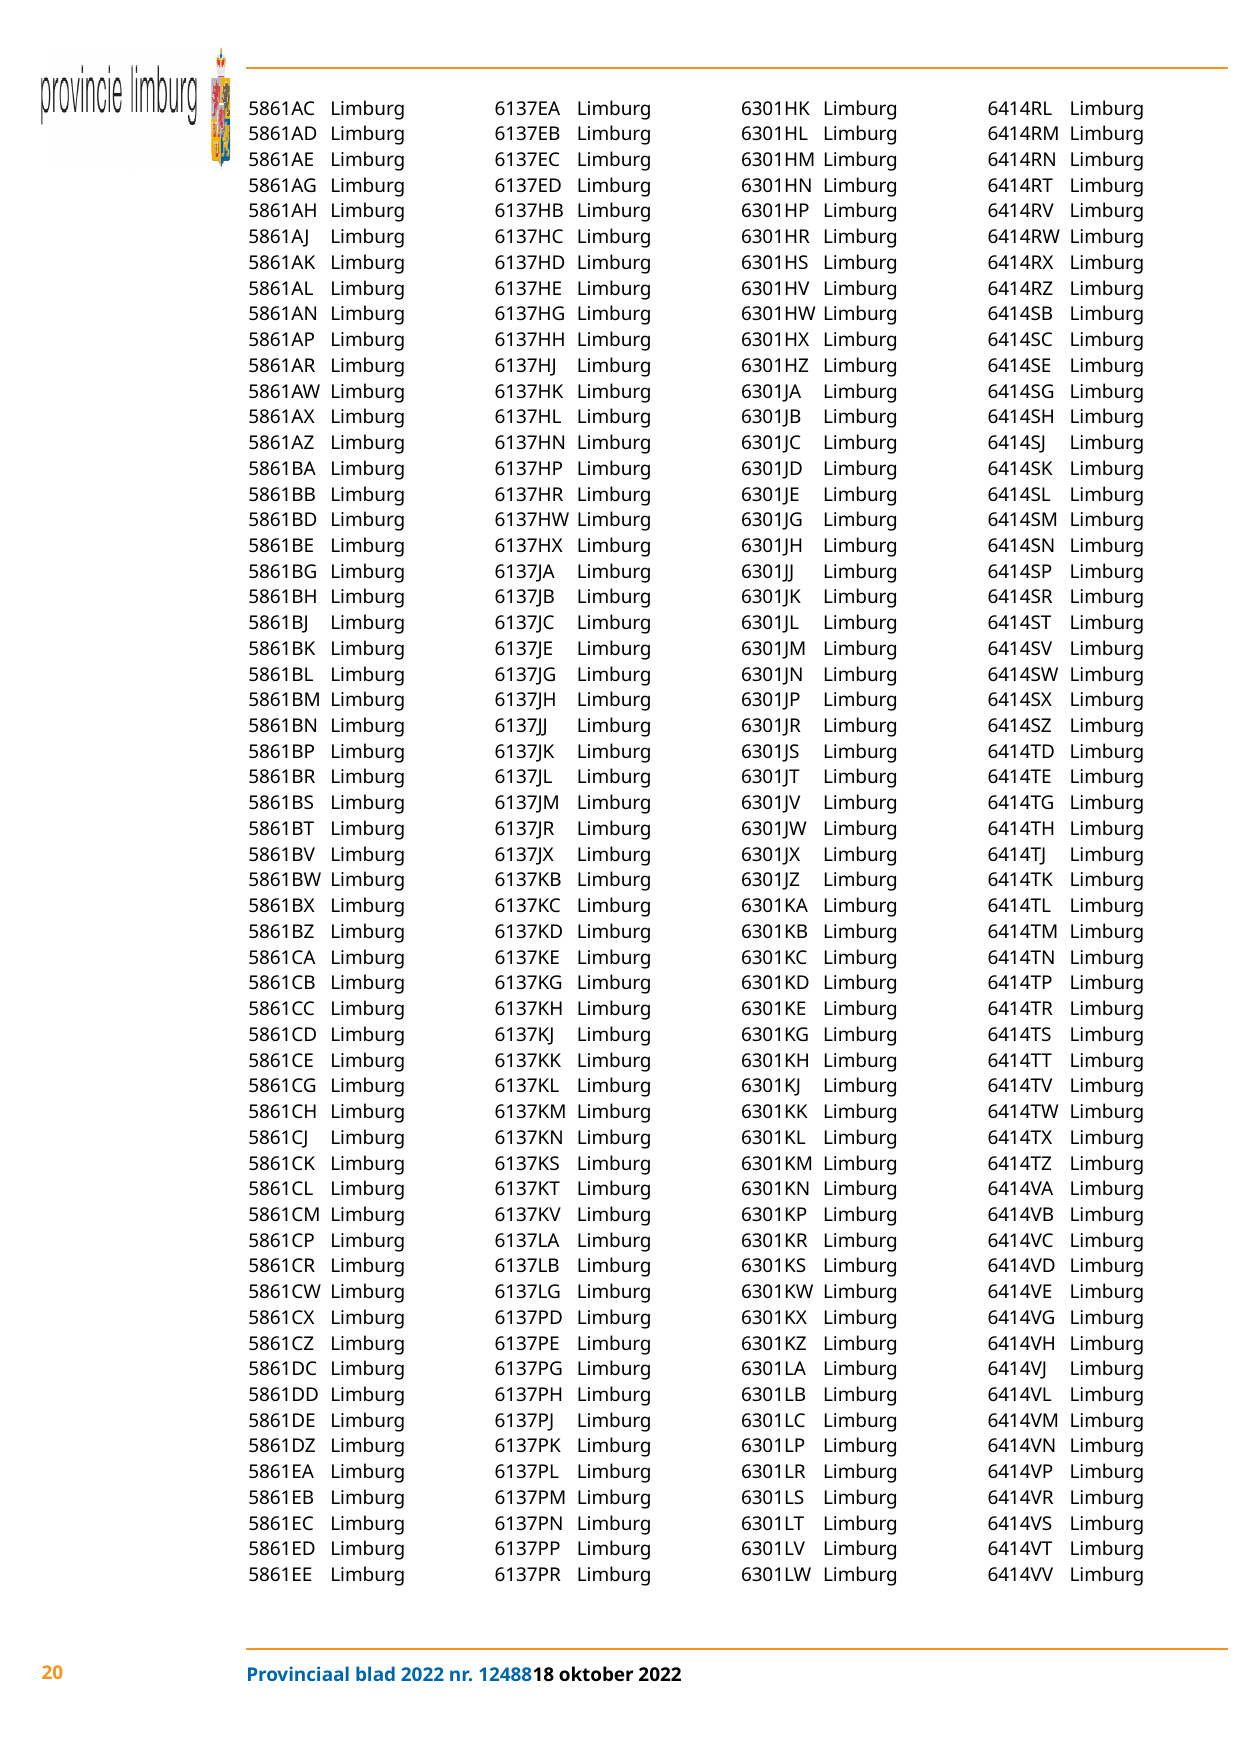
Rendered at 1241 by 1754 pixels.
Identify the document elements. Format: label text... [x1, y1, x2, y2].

table_cell 6301KD [741, 970, 823, 995]
table_cell [659, 815, 741, 841]
table_cell [659, 352, 741, 378]
table_cell Limburg [823, 1510, 905, 1536]
table_cell [412, 481, 494, 506]
table_cell 6301JX [741, 841, 823, 867]
table_cell 5861CA [248, 944, 330, 969]
table_cell 6137KL [494, 1073, 577, 1098]
table_cell [905, 1278, 987, 1304]
table_cell [412, 893, 494, 918]
table_cell [412, 1253, 494, 1278]
table_cell 5861BD [248, 506, 330, 532]
table_cell Limburg [823, 635, 905, 661]
table_cell 6137HB [494, 198, 577, 223]
table_cell Limburg [577, 352, 659, 378]
table_cell Limburg [330, 893, 412, 918]
table_cell 5861BL [248, 661, 330, 687]
table_cell 6414TL [987, 893, 1069, 918]
table_cell [412, 1561, 494, 1587]
table_cell [905, 1381, 987, 1407]
table_cell [659, 1175, 741, 1201]
table_cell [905, 1253, 987, 1278]
table_cell 6414RX [987, 249, 1069, 275]
table_cell 6137PG [494, 1356, 577, 1381]
table_cell Limburg [330, 275, 412, 301]
table_cell 6301KS [741, 1253, 823, 1278]
table_cell Limburg [823, 712, 905, 738]
table_cell Limburg [330, 609, 412, 635]
table_cell [905, 532, 987, 558]
table_cell [905, 738, 987, 764]
table_cell Limburg [823, 1253, 905, 1278]
table_cell 6301HP [741, 198, 823, 223]
table_cell Limburg [330, 687, 412, 712]
table_cell [905, 1073, 987, 1098]
table_cell Limburg [823, 506, 905, 532]
table_cell 5861CK [248, 1150, 330, 1175]
table_cell [659, 172, 741, 198]
table_cell 6301JN [741, 661, 823, 687]
table_cell Limburg [1069, 558, 1152, 584]
table_cell Limburg [577, 532, 659, 558]
table_cell 6414SE [987, 352, 1069, 378]
table_cell [905, 481, 987, 506]
table_cell Limburg [577, 249, 659, 275]
table_cell 6137KB [494, 867, 577, 892]
table_cell [659, 1021, 741, 1047]
table_cell Limburg [577, 841, 659, 867]
table_cell Limburg [577, 893, 659, 918]
table_cell 6137JG [494, 661, 577, 687]
table_cell 6137JB [494, 584, 577, 609]
table_cell Limburg [1069, 841, 1152, 867]
table_cell Limburg [1069, 712, 1152, 738]
table_cell [659, 146, 741, 172]
table_cell Limburg [577, 1330, 659, 1356]
table_cell 6301KZ [741, 1330, 823, 1356]
table_cell Limburg [823, 275, 905, 301]
table_cell Limburg [330, 1433, 412, 1458]
table_cell 6137HK [494, 378, 577, 403]
table_cell 6301JJ [741, 558, 823, 584]
table_cell 6414TN [987, 944, 1069, 969]
table_cell Limburg [1069, 198, 1152, 223]
table_cell Limburg [330, 970, 412, 995]
table_cell 5861DC [248, 1356, 330, 1381]
table_cell Limburg [577, 1304, 659, 1330]
table_cell Limburg [823, 1098, 905, 1124]
table_cell [905, 944, 987, 969]
table_cell Limburg [577, 635, 659, 661]
table_cell Limburg [823, 1175, 905, 1201]
table_cell Limburg [823, 738, 905, 764]
table_cell 6301JM [741, 635, 823, 661]
table_cell 5861AP [248, 326, 330, 352]
table_cell 6301LR [741, 1459, 823, 1484]
table_cell Limburg [1069, 506, 1152, 532]
table_cell 5861BP [248, 738, 330, 764]
table_cell Limburg [1069, 738, 1152, 764]
table_cell 5861AN [248, 301, 330, 326]
table_cell [905, 1098, 987, 1124]
table_cell 6137HL [494, 404, 577, 429]
table_cell [412, 1073, 494, 1098]
table_cell 5861DE [248, 1407, 330, 1433]
table_cell Limburg [577, 95, 659, 121]
table_cell 6301LP [741, 1433, 823, 1458]
table_cell 6137HJ [494, 352, 577, 378]
table_cell 6301LC [741, 1407, 823, 1433]
table_cell [659, 198, 741, 223]
table_cell [412, 1304, 494, 1330]
table_cell Limburg [330, 635, 412, 661]
table_cell [412, 1407, 494, 1433]
table_cell 5861EB [248, 1484, 330, 1510]
table_cell [412, 918, 494, 944]
table_cell 5861BE [248, 532, 330, 558]
table_cell Limburg [1069, 918, 1152, 944]
table_cell Limburg [823, 249, 905, 275]
table_cell 5861DD [248, 1381, 330, 1407]
table_cell [905, 1021, 987, 1047]
table_cell Limburg [577, 970, 659, 995]
table_cell Limburg [1069, 687, 1152, 712]
table_cell 5861CD [248, 1021, 330, 1047]
table_cell 6301JA [741, 378, 823, 403]
table_cell Limburg [1069, 970, 1152, 995]
table_cell Limburg [577, 712, 659, 738]
table_cell 6301JC [741, 429, 823, 455]
table_cell 6301LV [741, 1536, 823, 1561]
table_cell 5861CR [248, 1253, 330, 1278]
table_cell [905, 790, 987, 815]
table_cell Limburg [330, 1536, 412, 1561]
table_cell Limburg [823, 609, 905, 635]
table_cell 5861CG [248, 1073, 330, 1098]
table_cell Limburg [330, 867, 412, 892]
table_cell 6301LB [741, 1381, 823, 1407]
table_cell Limburg [330, 584, 412, 609]
table_cell Limburg [823, 404, 905, 429]
table_cell 6301KW [741, 1278, 823, 1304]
table_cell 6414VV [987, 1561, 1069, 1587]
table_cell 6301JE [741, 481, 823, 506]
table_cell [905, 455, 987, 481]
table_cell Limburg [823, 1330, 905, 1356]
table_cell [659, 1484, 741, 1510]
table_cell Limburg [1069, 764, 1152, 789]
table_cell [659, 584, 741, 609]
table_cell Limburg [823, 1073, 905, 1098]
table_cell 6137JX [494, 841, 577, 867]
table_cell [412, 224, 494, 249]
table_cell [905, 249, 987, 275]
table_cell Limburg [577, 275, 659, 301]
table_cell [412, 738, 494, 764]
table_cell 6414TW [987, 1098, 1069, 1124]
table_cell [412, 378, 494, 403]
table_cell Limburg [330, 1381, 412, 1407]
table_cell 5861CL [248, 1175, 330, 1201]
table_cell Limburg [577, 1073, 659, 1098]
table_cell [659, 326, 741, 352]
table_cell 6414RW [987, 224, 1069, 249]
table_cell [412, 867, 494, 892]
table_cell Limburg [577, 224, 659, 249]
table_cell Limburg [577, 944, 659, 969]
table_cell 6414VJ [987, 1356, 1069, 1381]
table_cell [412, 661, 494, 687]
table_cell 6414TP [987, 970, 1069, 995]
table_cell 5861BZ [248, 918, 330, 944]
table_cell 6414TE [987, 764, 1069, 789]
table_cell [412, 558, 494, 584]
table_cell 6414TR [987, 995, 1069, 1021]
table_cell [905, 661, 987, 687]
table_cell 6414VR [987, 1484, 1069, 1510]
table_cell Limburg [1069, 1175, 1152, 1201]
table_cell [412, 970, 494, 995]
table_cell Limburg [330, 1227, 412, 1253]
table_cell Limburg [1069, 404, 1152, 429]
table_cell Limburg [1069, 1356, 1152, 1381]
table_cell 6137PD [494, 1304, 577, 1330]
table_cell 5861EA [248, 1459, 330, 1484]
table_cell [659, 506, 741, 532]
table_cell Limburg [823, 1047, 905, 1072]
table_cell [412, 687, 494, 712]
table_cell [659, 1098, 741, 1124]
table_cell Limburg [1069, 378, 1152, 403]
table_cell Limburg [577, 429, 659, 455]
table_cell 6414SW [987, 661, 1069, 687]
table_cell 6301KE [741, 995, 823, 1021]
table_cell Limburg [1069, 815, 1152, 841]
table_cell [412, 815, 494, 841]
table_cell 6414ST [987, 609, 1069, 635]
table_cell 6137PJ [494, 1407, 577, 1433]
table_cell 6301KL [741, 1124, 823, 1150]
table_cell Limburg [823, 1356, 905, 1381]
table_cell [905, 506, 987, 532]
table_cell Limburg [577, 1407, 659, 1433]
table_cell Limburg [330, 429, 412, 455]
table_cell 6301KM [741, 1150, 823, 1175]
table_cell [905, 1227, 987, 1253]
table_cell Limburg [577, 1381, 659, 1407]
table_cell 6414TX [987, 1124, 1069, 1150]
table_cell [905, 224, 987, 249]
table_cell 6301HS [741, 249, 823, 275]
table_cell [905, 146, 987, 172]
table_cell Limburg [823, 1433, 905, 1458]
table_cell [412, 790, 494, 815]
table_cell Limburg [577, 1201, 659, 1227]
table_cell [659, 944, 741, 969]
table_cell Limburg [823, 198, 905, 223]
table_cell Limburg [823, 455, 905, 481]
table_cell 6414VM [987, 1407, 1069, 1433]
table_cell Limburg [577, 790, 659, 815]
table_cell [905, 712, 987, 738]
table_cell 6414RM [987, 121, 1069, 146]
table_cell Limburg [1069, 1561, 1152, 1587]
table_cell 6301KA [741, 893, 823, 918]
table_cell 6137PN [494, 1510, 577, 1536]
table_cell [412, 635, 494, 661]
table_cell 5861EE [248, 1561, 330, 1587]
table_cell Limburg [577, 1098, 659, 1124]
table_cell 6414TH [987, 815, 1069, 841]
table_cell [905, 352, 987, 378]
table_cell 6414TS [987, 1021, 1069, 1047]
table_cell [412, 1124, 494, 1150]
table_cell 6301KH [741, 1047, 823, 1072]
table_cell [412, 301, 494, 326]
table_cell Limburg [577, 918, 659, 944]
table_cell 6137HG [494, 301, 577, 326]
table_cell [659, 404, 741, 429]
table_cell Limburg [1069, 301, 1152, 326]
table_cell Limburg [823, 326, 905, 352]
table_cell [659, 1073, 741, 1098]
table_cell [659, 995, 741, 1021]
table_cell 6301KJ [741, 1073, 823, 1098]
table_cell [412, 609, 494, 635]
table_cell [412, 1175, 494, 1201]
table_cell Limburg [330, 1278, 412, 1304]
table_cell 6301HK [741, 95, 823, 121]
table_cell 6414VN [987, 1433, 1069, 1458]
table_cell 5861BW [248, 867, 330, 892]
table_cell [659, 764, 741, 789]
table_cell 6414SV [987, 635, 1069, 661]
table_cell 5861CW [248, 1278, 330, 1304]
table_cell [905, 95, 987, 121]
table_cell Limburg [823, 172, 905, 198]
table_cell [659, 1047, 741, 1072]
table_cell 6137JE [494, 635, 577, 661]
table_cell Limburg [330, 1021, 412, 1047]
table_cell Limburg [823, 867, 905, 892]
table_cell [412, 146, 494, 172]
table_cell Limburg [330, 1073, 412, 1098]
table_cell 6301JB [741, 404, 823, 429]
table_cell [659, 1433, 741, 1458]
table_cell 6414RN [987, 146, 1069, 172]
table_cell Limburg [823, 970, 905, 995]
table_cell Limburg [577, 584, 659, 609]
table_cell Limburg [1069, 1150, 1152, 1175]
table_cell 5861CP [248, 1227, 330, 1253]
table_cell Limburg [1069, 1381, 1152, 1407]
table_cell 5861BT [248, 815, 330, 841]
table_cell Limburg [330, 1356, 412, 1381]
table_cell [659, 712, 741, 738]
table_cell [905, 1561, 987, 1587]
table_cell [905, 1150, 987, 1175]
table_cell 6137KN [494, 1124, 577, 1150]
table_cell 6137HR [494, 481, 577, 506]
table_cell 6414SL [987, 481, 1069, 506]
table_cell 6414SX [987, 687, 1069, 712]
table_cell 6414VB [987, 1201, 1069, 1227]
table_cell [905, 609, 987, 635]
table_cell 6137PK [494, 1433, 577, 1458]
table_cell [905, 429, 987, 455]
table_cell 6137KK [494, 1047, 577, 1072]
table_cell Limburg [823, 944, 905, 969]
table_cell [659, 1510, 741, 1536]
table_cell [412, 404, 494, 429]
table_cell 6137KE [494, 944, 577, 969]
table_cell 5861AZ [248, 429, 330, 455]
table_cell Limburg [1069, 455, 1152, 481]
table_cell [905, 301, 987, 326]
table_cell 5861AE [248, 146, 330, 172]
table_cell [659, 970, 741, 995]
table_cell Limburg [330, 506, 412, 532]
table_cell Limburg [577, 815, 659, 841]
table_cell Limburg [577, 1253, 659, 1278]
table_cell 6137PL [494, 1459, 577, 1484]
table_cell 6137HP [494, 455, 577, 481]
table_cell 6137EC [494, 146, 577, 172]
table_cell Limburg [1069, 1304, 1152, 1330]
table_cell [659, 1561, 741, 1587]
table_cell 6137JH [494, 687, 577, 712]
table_cell Limburg [577, 1484, 659, 1510]
table_cell Limburg [823, 918, 905, 944]
table_cell 6414SZ [987, 712, 1069, 738]
table_cell 6301KX [741, 1304, 823, 1330]
table_cell Limburg [330, 841, 412, 867]
table_cell 6301LA [741, 1356, 823, 1381]
table_cell [905, 1175, 987, 1201]
table_cell 5861AJ [248, 224, 330, 249]
table_cell 6414TZ [987, 1150, 1069, 1175]
table_cell 5861CJ [248, 1124, 330, 1150]
table_cell 6137LB [494, 1253, 577, 1278]
table_cell Limburg [1069, 532, 1152, 558]
table_cell Limburg [1069, 1073, 1152, 1098]
table_cell 6137PE [494, 1330, 577, 1356]
table_cell 6414SJ [987, 429, 1069, 455]
table_cell 5861AC [248, 95, 330, 121]
table_cell Limburg [1069, 1047, 1152, 1072]
table_cell [412, 429, 494, 455]
table_cell Limburg [823, 429, 905, 455]
table_cell Limburg [823, 790, 905, 815]
table_cell Limburg [330, 172, 412, 198]
table_cell Limburg [823, 532, 905, 558]
table_cell [659, 532, 741, 558]
table_cell [905, 1510, 987, 1536]
table_cell [412, 326, 494, 352]
table_cell [412, 995, 494, 1021]
table_cell [412, 532, 494, 558]
table_cell 6414VD [987, 1253, 1069, 1278]
table_cell Limburg [823, 558, 905, 584]
table_cell Limburg [330, 1510, 412, 1536]
table_cell Limburg [1069, 1201, 1152, 1227]
table_cell 6137KM [494, 1098, 577, 1124]
table_cell [905, 893, 987, 918]
table_cell Limburg [1069, 1278, 1152, 1304]
table_cell 6414SN [987, 532, 1069, 558]
table_cell 6301HX [741, 326, 823, 352]
table_cell 6301JV [741, 790, 823, 815]
table_cell [905, 918, 987, 944]
table_cell Limburg [823, 378, 905, 403]
table_cell 6137HX [494, 532, 577, 558]
table_cell Limburg [330, 1201, 412, 1227]
table_cell 5861BA [248, 455, 330, 481]
table_cell Limburg [1069, 95, 1152, 121]
table_cell Limburg [330, 790, 412, 815]
table_cell [659, 481, 741, 506]
table_cell [412, 1227, 494, 1253]
table_cell Limburg [823, 224, 905, 249]
table_cell [412, 1433, 494, 1458]
table_cell [659, 1304, 741, 1330]
table_cell [659, 661, 741, 687]
table_cell [412, 352, 494, 378]
table_cell Limburg [330, 1124, 412, 1150]
table_cell Limburg [1069, 1459, 1152, 1484]
table_cell [905, 558, 987, 584]
table_cell [905, 970, 987, 995]
table_cell Limburg [1069, 352, 1152, 378]
table_cell 6137JC [494, 609, 577, 635]
table_cell Limburg [1069, 635, 1152, 661]
table_cell Limburg [330, 1150, 412, 1175]
table_cell 6301JK [741, 584, 823, 609]
table_cell 6301KG [741, 1021, 823, 1047]
table_cell Limburg [1069, 1098, 1152, 1124]
table_cell 6137KJ [494, 1021, 577, 1047]
table_cell [412, 1510, 494, 1536]
table_cell [412, 1356, 494, 1381]
table_cell 6414VE [987, 1278, 1069, 1304]
table_cell 6301JS [741, 738, 823, 764]
table_cell [412, 1536, 494, 1561]
table_cell Limburg [577, 1356, 659, 1381]
table_cell Limburg [823, 1407, 905, 1433]
table_cell 6137JA [494, 558, 577, 584]
table_cell [659, 687, 741, 712]
table_cell 5861AL [248, 275, 330, 301]
table_cell Limburg [330, 1330, 412, 1356]
table_cell [412, 198, 494, 223]
table_cell [905, 275, 987, 301]
table_cell [412, 1047, 494, 1072]
table_cell Limburg [577, 455, 659, 481]
table_cell 5861AW [248, 378, 330, 403]
table_cell 6137KD [494, 918, 577, 944]
table_cell Limburg [577, 404, 659, 429]
table_cell 6301KC [741, 944, 823, 969]
table_cell 6414TD [987, 738, 1069, 764]
table_cell Limburg [577, 1021, 659, 1047]
table_cell 6137HW [494, 506, 577, 532]
table_cell [412, 1098, 494, 1124]
table_cell Limburg [1069, 661, 1152, 687]
table_cell Limburg [330, 764, 412, 789]
table_cell Limburg [577, 378, 659, 403]
table_cell [659, 558, 741, 584]
table_cell 6414RL [987, 95, 1069, 121]
table_cell [905, 1433, 987, 1458]
table_cell [905, 198, 987, 223]
table_cell 6301KR [741, 1227, 823, 1253]
table_cell [659, 95, 741, 121]
table_cell [905, 378, 987, 403]
table_cell 6414SP [987, 558, 1069, 584]
table_cell [659, 1150, 741, 1175]
table_cell Limburg [1069, 121, 1152, 146]
table_cell [412, 172, 494, 198]
table_cell Limburg [1069, 1433, 1152, 1458]
table_cell 6414SG [987, 378, 1069, 403]
table_cell [659, 635, 741, 661]
table_cell Limburg [823, 121, 905, 146]
table_cell Limburg [577, 1047, 659, 1072]
table_cell 6301KN [741, 1175, 823, 1201]
table_cell 6137HN [494, 429, 577, 455]
table_cell 6137KV [494, 1201, 577, 1227]
table_cell 6301KP [741, 1201, 823, 1227]
table_cell 6414VA [987, 1175, 1069, 1201]
table_cell Limburg [330, 712, 412, 738]
table_cell Limburg [577, 1278, 659, 1304]
table_cell 6414TK [987, 867, 1069, 892]
table_cell Limburg [823, 995, 905, 1021]
table_cell [659, 1201, 741, 1227]
table_cell 6414SC [987, 326, 1069, 352]
table_cell [659, 301, 741, 326]
table_cell Limburg [330, 352, 412, 378]
table_cell Limburg [823, 1536, 905, 1561]
table_cell 6137EB [494, 121, 577, 146]
table_cell [905, 995, 987, 1021]
table_cell 6301LS [741, 1484, 823, 1510]
table_cell [905, 1304, 987, 1330]
table_cell 6301JZ [741, 867, 823, 892]
table_cell 6414TJ [987, 841, 1069, 867]
table_cell 6414TV [987, 1073, 1069, 1098]
table_cell Limburg [823, 815, 905, 841]
table_cell [905, 1484, 987, 1510]
table_cell Limburg [330, 918, 412, 944]
table_cell Limburg [330, 1047, 412, 1072]
table_cell [905, 1201, 987, 1227]
table_cell Limburg [330, 532, 412, 558]
table_cell [905, 584, 987, 609]
table_cell 5861BX [248, 893, 330, 918]
table_cell 6414VG [987, 1304, 1069, 1330]
table_cell 6301JT [741, 764, 823, 789]
table_cell Limburg [1069, 429, 1152, 455]
table_cell [905, 1459, 987, 1484]
table_cell Limburg [330, 1253, 412, 1278]
table_cell 6137JJ [494, 712, 577, 738]
table_cell Limburg [577, 481, 659, 506]
table_cell Limburg [330, 326, 412, 352]
table_cell Limburg [577, 301, 659, 326]
table_cell Limburg [823, 764, 905, 789]
table_cell 6301HN [741, 172, 823, 198]
table_cell [412, 121, 494, 146]
table_cell 6414TT [987, 1047, 1069, 1072]
table_cell [659, 224, 741, 249]
table_cell 6301JH [741, 532, 823, 558]
table_cell Limburg [1069, 1227, 1152, 1253]
table_cell 6137JK [494, 738, 577, 764]
table_cell 5861AD [248, 121, 330, 146]
table_cell 6137PP [494, 1536, 577, 1561]
table_cell Limburg [1069, 1124, 1152, 1150]
table_cell [659, 121, 741, 146]
table_cell [659, 790, 741, 815]
table_cell Limburg [330, 1098, 412, 1124]
table_cell [412, 584, 494, 609]
picture [41, 47, 231, 172]
table_cell Limburg [1069, 326, 1152, 352]
table_cell 6301HL [741, 121, 823, 146]
table_cell Limburg [823, 584, 905, 609]
table_cell Limburg [1069, 790, 1152, 815]
table_cell 6301LW [741, 1561, 823, 1587]
table_cell 5861CZ [248, 1330, 330, 1356]
table_cell [905, 687, 987, 712]
table_cell Limburg [1069, 1536, 1152, 1561]
table_cell [905, 1536, 987, 1561]
table_cell Limburg [577, 687, 659, 712]
table_cell 5861BH [248, 584, 330, 609]
table_cell 6414VH [987, 1330, 1069, 1356]
table_cell 5861BJ [248, 609, 330, 635]
table_cell 5861CX [248, 1304, 330, 1330]
table_cell Limburg [823, 1124, 905, 1150]
table_cell 6137ED [494, 172, 577, 198]
table_cell Limburg [330, 249, 412, 275]
table_cell 6301JG [741, 506, 823, 532]
table_cell 6301HW [741, 301, 823, 326]
table_cell Limburg [823, 1021, 905, 1047]
table_cell 6137KG [494, 970, 577, 995]
table_cell Limburg [1069, 224, 1152, 249]
table_cell 5861BM [248, 687, 330, 712]
table_cell [905, 1407, 987, 1433]
table_cell Limburg [823, 841, 905, 867]
table_cell 6137LG [494, 1278, 577, 1304]
table_cell 6301JW [741, 815, 823, 841]
table_cell 6301LT [741, 1510, 823, 1536]
table_cell 6137EA [494, 95, 577, 121]
table_cell 6414SB [987, 301, 1069, 326]
table_cell 6414VS [987, 1510, 1069, 1536]
table_cell Limburg [577, 172, 659, 198]
table_cell [412, 764, 494, 789]
table_cell Limburg [577, 198, 659, 223]
table_cell 6301JD [741, 455, 823, 481]
table_cell [659, 893, 741, 918]
table_cell Limburg [1069, 609, 1152, 635]
table_cell Limburg [823, 1304, 905, 1330]
table_cell 6414VC [987, 1227, 1069, 1253]
table_cell [659, 1459, 741, 1484]
table_cell 5861BS [248, 790, 330, 815]
table_cell [659, 249, 741, 275]
table_cell 6137JR [494, 815, 577, 841]
table_cell 5861ED [248, 1536, 330, 1561]
table_cell Limburg [1069, 1330, 1152, 1356]
table_cell 5861CM [248, 1201, 330, 1227]
table_cell Limburg [1069, 275, 1152, 301]
table_cell Limburg [823, 301, 905, 326]
table_cell Limburg [1069, 584, 1152, 609]
table_cell Limburg [823, 893, 905, 918]
table_cell Limburg [1069, 893, 1152, 918]
table_cell 5861BG [248, 558, 330, 584]
table_cell [412, 1381, 494, 1407]
table_cell [412, 1330, 494, 1356]
table_cell Limburg [330, 146, 412, 172]
table_cell [412, 1021, 494, 1047]
table_cell [659, 429, 741, 455]
table_cell 6414RT [987, 172, 1069, 198]
table_cell [905, 326, 987, 352]
table_cell Limburg [823, 95, 905, 121]
table_cell 6414SH [987, 404, 1069, 429]
table_cell 6137LA [494, 1227, 577, 1253]
table_cell [412, 712, 494, 738]
table_cell [412, 1201, 494, 1227]
table_cell Limburg [823, 481, 905, 506]
table_cell Limburg [577, 121, 659, 146]
table_cell Limburg [823, 1381, 905, 1407]
table_cell 6414TM [987, 918, 1069, 944]
table_cell Limburg [330, 1407, 412, 1433]
table_cell 5861BR [248, 764, 330, 789]
table_cell 5861CE [248, 1047, 330, 1072]
table_cell Limburg [577, 1561, 659, 1587]
table_cell Limburg [823, 1561, 905, 1587]
table_cell 6137HH [494, 326, 577, 352]
table_cell 5861AK [248, 249, 330, 275]
table_cell Limburg [1069, 1253, 1152, 1278]
table_cell 5861CB [248, 970, 330, 995]
table_cell 6301HR [741, 224, 823, 249]
table_cell 6414SK [987, 455, 1069, 481]
table_cell Limburg [330, 1175, 412, 1201]
table_cell Limburg [577, 764, 659, 789]
table_cell 6301JP [741, 687, 823, 712]
table_cell Limburg [823, 1201, 905, 1227]
table_cell [412, 944, 494, 969]
table_cell Limburg [330, 815, 412, 841]
table_cell Limburg [577, 1124, 659, 1150]
table_cell Limburg [577, 661, 659, 687]
table_cell [412, 1150, 494, 1175]
table_cell [905, 764, 987, 789]
table_cell 6137HC [494, 224, 577, 249]
table_cell Limburg [330, 944, 412, 969]
table_cell Limburg [1069, 1407, 1152, 1433]
table_cell Limburg [577, 738, 659, 764]
table_cell [905, 121, 987, 146]
table_cell 5861AG [248, 172, 330, 198]
table_cell 6137JM [494, 790, 577, 815]
table_cell Limburg [1069, 1510, 1152, 1536]
table_cell [659, 455, 741, 481]
table_cell 6414VL [987, 1381, 1069, 1407]
table_cell Limburg [1069, 944, 1152, 969]
table_cell Limburg [330, 121, 412, 146]
table_cell Limburg [330, 558, 412, 584]
table_cell 6414VP [987, 1459, 1069, 1484]
table_cell Limburg [577, 1175, 659, 1201]
table_cell [905, 1330, 987, 1356]
table_cell [905, 1356, 987, 1381]
table_cell [905, 867, 987, 892]
table_cell Limburg [823, 1278, 905, 1304]
table_cell Limburg [577, 1227, 659, 1253]
table_cell [905, 172, 987, 198]
table_cell Limburg [577, 1536, 659, 1561]
table_cell Limburg [1069, 1021, 1152, 1047]
table_cell 6414SR [987, 584, 1069, 609]
table_cell Limburg [823, 687, 905, 712]
table_cell Limburg [577, 867, 659, 892]
table_cell 6301KK [741, 1098, 823, 1124]
table_cell Limburg [330, 224, 412, 249]
table_cell 5861CH [248, 1098, 330, 1124]
table_cell Limburg [823, 1459, 905, 1484]
table_cell 5861BB [248, 481, 330, 506]
table_cell [412, 506, 494, 532]
table_cell 6137JL [494, 764, 577, 789]
table_cell Limburg [330, 738, 412, 764]
table_cell [905, 404, 987, 429]
table_cell [412, 1459, 494, 1484]
table_cell 6414SM [987, 506, 1069, 532]
table_cell 6137PM [494, 1484, 577, 1510]
table_cell Limburg [330, 661, 412, 687]
table_cell Limburg [577, 1433, 659, 1458]
table_cell 5861CC [248, 995, 330, 1021]
table_cell Limburg [577, 1459, 659, 1484]
table_cell 6301KB [741, 918, 823, 944]
table_cell [905, 635, 987, 661]
table_cell Limburg [577, 326, 659, 352]
table_cell [659, 1407, 741, 1433]
table_cell 5861DZ [248, 1433, 330, 1458]
table_cell 6301HV [741, 275, 823, 301]
table_cell Limburg [330, 404, 412, 429]
table_cell Limburg [330, 1459, 412, 1484]
table_cell 6301JL [741, 609, 823, 635]
table_cell Limburg [330, 995, 412, 1021]
table_cell Limburg [330, 455, 412, 481]
table_cell [412, 249, 494, 275]
table_cell Limburg [1069, 481, 1152, 506]
table_cell Limburg [823, 146, 905, 172]
table_cell Limburg [1069, 249, 1152, 275]
table_cell [659, 1356, 741, 1381]
table_cell Limburg [330, 481, 412, 506]
table_cell 6137KC [494, 893, 577, 918]
table_cell 5861AH [248, 198, 330, 223]
table_cell [659, 738, 741, 764]
table_cell 6301HM [741, 146, 823, 172]
table_cell 6137KH [494, 995, 577, 1021]
table_cell [905, 815, 987, 841]
table_cell [905, 841, 987, 867]
table_cell 5861EC [248, 1510, 330, 1536]
table_cell 6137PH [494, 1381, 577, 1407]
table_cell Limburg [577, 1510, 659, 1536]
table_cell Limburg [330, 301, 412, 326]
table_cell 6137KT [494, 1175, 577, 1201]
table_cell 6414RV [987, 198, 1069, 223]
table_cell 5861BN [248, 712, 330, 738]
table_cell [659, 841, 741, 867]
table_cell [412, 841, 494, 867]
table_cell Limburg [330, 198, 412, 223]
table_cell Limburg [330, 1304, 412, 1330]
table_cell [659, 378, 741, 403]
table_cell Limburg [330, 1561, 412, 1587]
table_cell [412, 1484, 494, 1510]
table_cell [659, 918, 741, 944]
table_cell Limburg [1069, 995, 1152, 1021]
table_cell Limburg [1069, 146, 1152, 172]
table_cell [659, 1253, 741, 1278]
table_cell Limburg [1069, 867, 1152, 892]
table_cell 5861BV [248, 841, 330, 867]
table_cell Limburg [577, 995, 659, 1021]
table_cell [659, 1381, 741, 1407]
table_cell [659, 1227, 741, 1253]
table_cell 6301JR [741, 712, 823, 738]
table_cell 5861AR [248, 352, 330, 378]
table_cell 6414TG [987, 790, 1069, 815]
table_cell [659, 1536, 741, 1561]
table_cell [412, 95, 494, 121]
table_cell Limburg [823, 661, 905, 687]
table_cell [659, 275, 741, 301]
table_cell Limburg [1069, 172, 1152, 198]
table_cell [412, 455, 494, 481]
table_cell Limburg [330, 95, 412, 121]
table_cell 6137KS [494, 1150, 577, 1175]
table_cell [905, 1124, 987, 1150]
table_cell Limburg [823, 1484, 905, 1510]
table_cell Limburg [577, 506, 659, 532]
table_cell Limburg [577, 1150, 659, 1175]
table_cell Limburg [823, 352, 905, 378]
table_cell Limburg [330, 378, 412, 403]
table_cell [659, 609, 741, 635]
table_cell 6414RZ [987, 275, 1069, 301]
table_cell [659, 1124, 741, 1150]
table_cell [659, 867, 741, 892]
table_cell 6137HD [494, 249, 577, 275]
table_cell Limburg [823, 1150, 905, 1175]
table_cell [412, 275, 494, 301]
table_cell 5861AX [248, 404, 330, 429]
table_cell 6137HE [494, 275, 577, 301]
table_cell Limburg [330, 1484, 412, 1510]
table_cell [412, 1278, 494, 1304]
table_cell [905, 1047, 987, 1072]
table_cell Limburg [577, 609, 659, 635]
table_cell Limburg [577, 558, 659, 584]
table_cell 6301HZ [741, 352, 823, 378]
table_cell Limburg [577, 146, 659, 172]
table_cell 5861BK [248, 635, 330, 661]
table_cell 6414VT [987, 1536, 1069, 1561]
table_cell 6137PR [494, 1561, 577, 1587]
table_cell Limburg [823, 1227, 905, 1253]
table_cell Limburg [1069, 1484, 1152, 1510]
table_cell [659, 1278, 741, 1304]
table_cell [659, 1330, 741, 1356]
